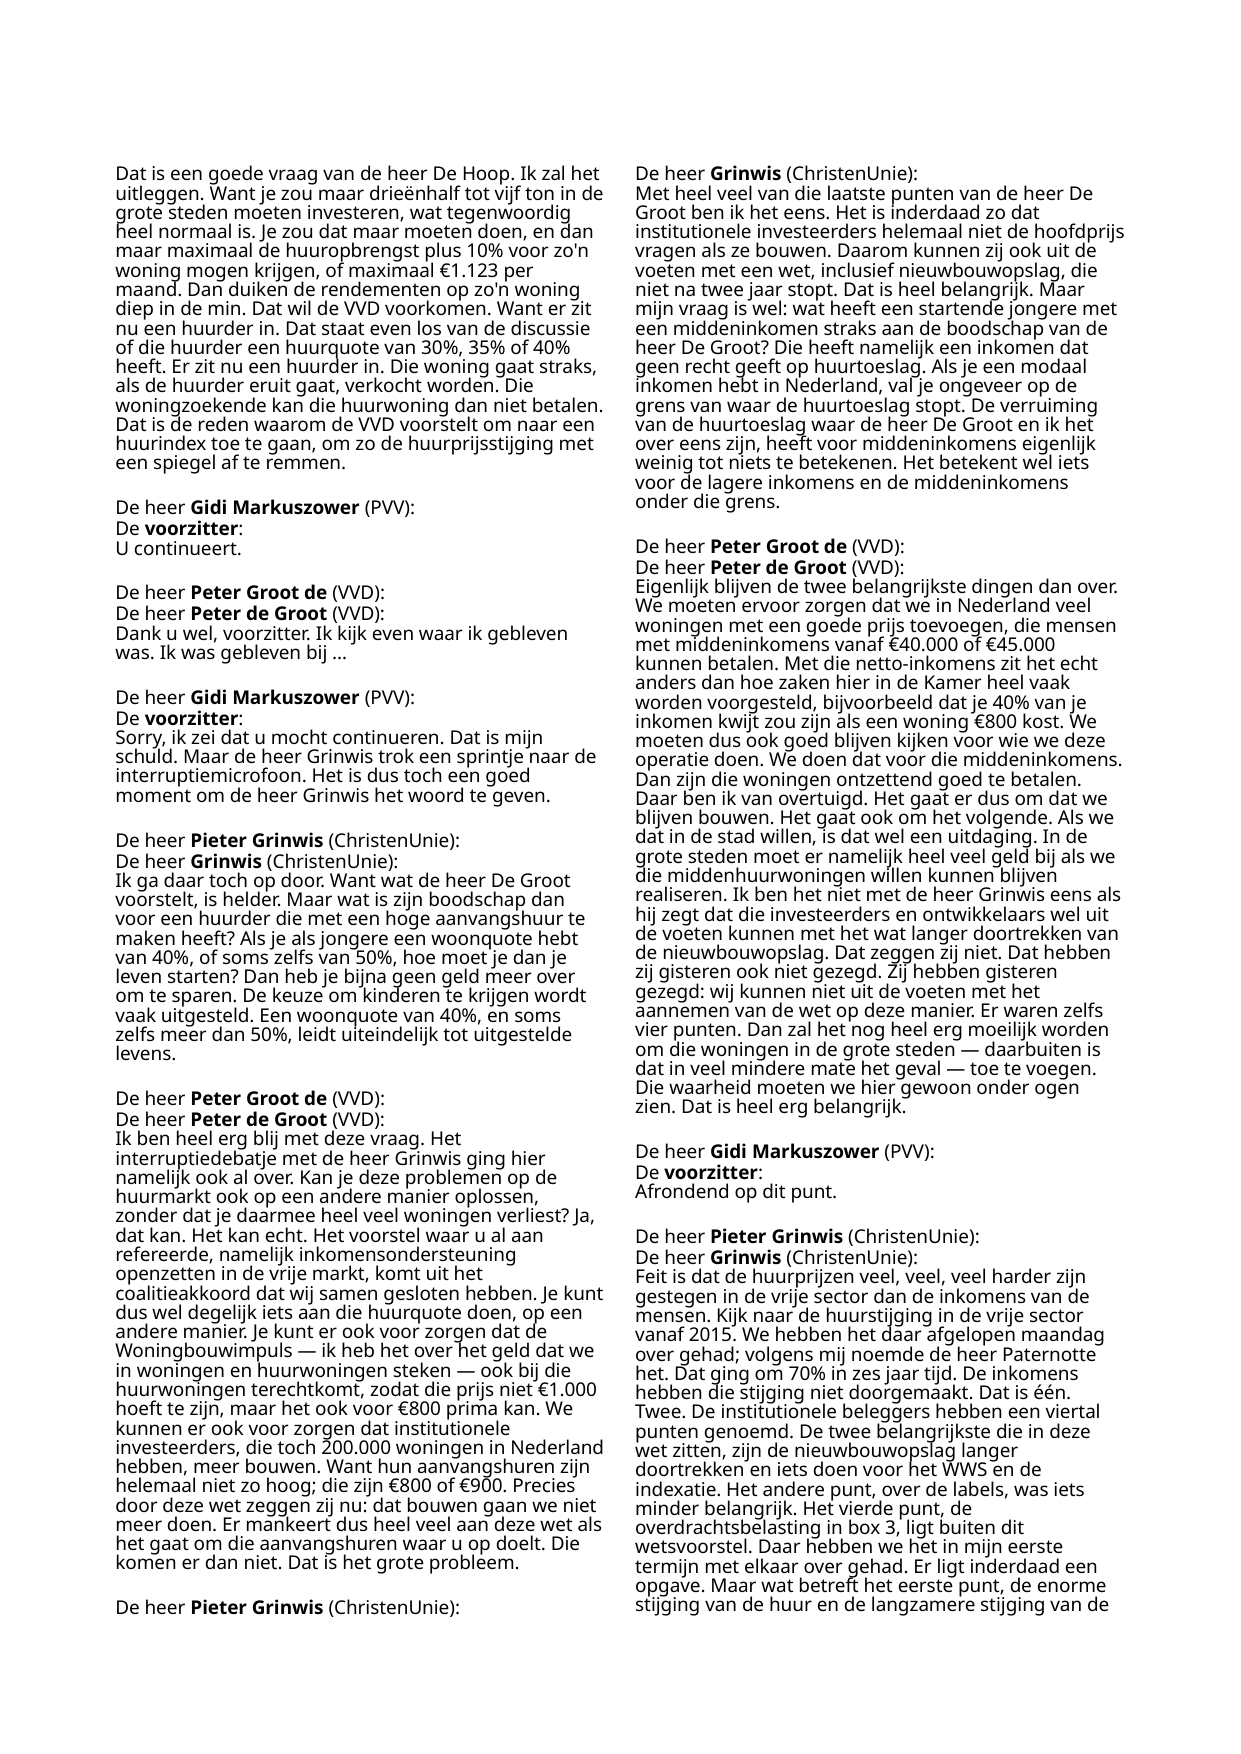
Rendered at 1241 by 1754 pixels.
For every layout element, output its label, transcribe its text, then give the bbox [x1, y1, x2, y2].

text De heer Grinwis (ChristenUnie): [635, 165, 1125, 184]
text De heer Peter Groot de (VVD): [115, 1085, 605, 1111]
text De heer Pieter Grinwis (ChristenUnie): [115, 827, 605, 853]
text Eigenlijk blijven de twee belangrijkste dingen dan over. We moeten ervoor zorgen dat we in Nederland veel woningen met een goede prijs toevoegen, die mensen met middeninkomens vanaf €40.000 of €45.000 kunnen betalen. Met die netto-inkomens zit het echt anders dan hoe zaken hier in de Kamer heel vaak worden voorgesteld, bijvoorbeeld dat je 40% van je inkomen kwijt zou zijn als een woning €800 kost. We moeten dus ook goed blijven kijken voor wie we deze operatie doen. We doen dat voor die middeninkomens. Dan zijn die woningen ontzettend goed te betalen. Daar ben ik van overtuigd. Het gaat er dus om dat we blijven bouwen. Het gaat ook om het volgende. Als we dat in de stad willen, is dat wel een uitdaging. In de grote steden moet er namelijk heel veel geld bij als we die middenhuurwoningen willen kunnen blijven realiseren. Ik ben het niet met de heer Grinwis eens als hij zegt dat die investeerders en ontwikkelaars wel uit de voeten kunnen met het wat langer doortrekken van de nieuwbouwopslag. Dat zeggen zij niet. Dat hebben zij gisteren ook niet gezegd. Zij hebben gisteren gezegd: wij kunnen niet uit de voeten met het aannemen van de wet op deze manier. Er waren zelfs vier punten. Dan zal het nog heel erg moeilijk worden om die woningen in de grote steden — daarbuiten is dat in veel mindere mate het geval — toe te voegen. Die waarheid moeten we hier gewoon onder ogen zien. Dat is heel erg belangrijk. [635, 578, 1125, 1118]
text De heer Peter de Groot (VVD): [635, 559, 1125, 578]
text De heer Peter de Groot (VVD): [115, 605, 605, 624]
text Dank u wel, voorzitter. Ik kijk even waar ik gebleven was. Ik was gebleven bij … [115, 624, 605, 663]
text De heer Gidi Markuszower (PVV): [115, 684, 605, 710]
text De heer Peter Groot de (VVD): [635, 533, 1125, 559]
text Ik ben heel erg blij met deze vraag. Het interruptiedebatje met de heer Grinwis ging hier namelijk ook al over. Kan je deze problemen op de huurmarkt ook op een andere manier oplossen, zonder dat je daarmee heel veel woningen verliest? Ja, dat kan. Het kan echt. Het voorstel waar u al aan refereerde, namelijk inkomensondersteuning openzetten in de vrije markt, komt uit het coalitieakkoord dat wij samen gesloten hebben. Je kunt dus wel degelijk iets aan die huurquote doen, op een andere manier. Je kunt er ook voor zorgen dat de Woningbouwimpuls — ik heb het over het geld dat we in woningen en huurwoningen steken — ook bij die huurwoningen terechtkomt, zodat die prijs niet €1.000 hoeft te zijn, maar het ook voor €800 prima kan. We kunnen er ook voor zorgen dat institutionele investeerders, die toch 200.000 woningen in Nederland hebben, meer bouwen. Want hun aanvangshuren zijn helemaal niet zo hoog; die zijn €800 of €900. Precies door deze wet zeggen zij nu: dat bouwen gaan we niet meer doen. Er mankeert dus heel veel aan deze wet als het gaat om die aanvangshuren waar u op doelt. Die komen er dan niet. Dat is het grote probleem. [115, 1130, 605, 1574]
text De heer Gidi Markuszower (PVV): [115, 494, 605, 520]
text De voorzitter: [635, 1164, 1125, 1183]
text De voorzitter: [115, 520, 605, 539]
text De heer Peter Groot de (VVD): [115, 579, 605, 605]
text De heer Pieter Grinwis (ChristenUnie): [635, 1223, 1125, 1249]
text Afrondend op dit punt. [635, 1183, 1125, 1203]
text Feit is dat de huurprijzen veel, veel, veel harder zijn gestegen in de vrije sector dan de inkomens van de mensen. Kijk naar de huurstijging in de vrije sector vanaf 2015. We hebben het daar afgelopen maandag over gehad; volgens mij noemde de heer Paternotte het. Dat ging om 70% in zes jaar tijd. De inkomens hebben die stijging niet doorgemaakt. Dat is één. Twee. De institutionele beleggers hebben een viertal punten genoemd. De twee belangrijkste die in deze wet zitten, zijn de nieuwbouwopslag langer doortrekken en iets doen voor het WWS en de indexatie. Het andere punt, over de labels, was iets minder belangrijk. Het vierde punt, de overdrachtsbelasting in box 3, ligt buiten dit wetsvoorstel. Daar hebben we het in mijn eerste termijn met elkaar over gehad. Er ligt inderdaad een opgave. Maar wat betreft het eerste punt, de enorme stijging van de huur en de langzamere stijging van de [635, 1268, 1125, 1615]
text Met heel veel van die laatste punten van de heer De Groot ben ik het eens. Het is inderdaad zo dat institutionele investeerders helemaal niet de hoofdprijs vragen als ze bouwen. Daarom kunnen zij ook uit de voeten met een wet, inclusief nieuwbouwopslag, die niet na twee jaar stopt. Dat is heel belangrijk. Maar mijn vraag is wel: wat heeft een startende jongere met een middeninkomen straks aan de boodschap van de heer De Groot? Die heeft namelijk een inkomen dat geen recht geeft op huurtoeslag. Als je een modaal inkomen hebt in Nederland, val je ongeveer op de grens van waar de huurtoeslag stopt. De verruiming van de huurtoeslag waar de heer De Groot en ik het over eens zijn, heeft voor middeninkomens eigenlijk weinig tot niets te betekenen. Het betekent wel iets voor de lagere inkomens en de middeninkomens onder die grens. [635, 184, 1125, 512]
text U continueert. [115, 539, 605, 559]
text Dat is een goede vraag van de heer De Hoop. Ik zal het uitleggen. Want je zou maar drieënhalf tot vijf ton in de grote steden moeten investeren, wat tegenwoordig heel normaal is. Je zou dat maar moeten doen, en dan maar maximaal de huuropbrengst plus 10% voor zo'n woning mogen krijgen, of maximaal €1.123 per maand. Dan duiken de rendementen op zo'n woning diep in de min. Dat wil de VVD voorkomen. Want er zit nu een huurder in. Dat staat even los van de discussie of die huurder een huurquote van 30%, 35% of 40% heeft. Er zit nu een huurder in. Die woning gaat straks, als de huurder eruit gaat, verkocht worden. Die woningzoekende kan die huurwoning dan niet betalen. Dat is de reden waarom de VVD voorstelt om naar een huurindex toe te gaan, om zo de huurprijsstijging met een spiegel af te remmen. [115, 165, 605, 474]
text De heer Peter de Groot (VVD): [115, 1111, 605, 1130]
text De heer Grinwis (ChristenUnie): [635, 1249, 1125, 1268]
text De heer Gidi Markuszower (PVV): [635, 1138, 1125, 1164]
text Ik ga daar toch op door. Want wat de heer De Groot voorstelt, is helder. Maar wat is zijn boodschap dan voor een huurder die met een hoge aanvangshuur te maken heeft? Als je als jongere een woonquote hebt van 40%, of soms zelfs van 50%, hoe moet je dan je leven starten? Dan heb je bijna geen geld meer over om te sparen. De keuze om kinderen te krijgen wordt vaak uitgesteld. Een woonquote van 40%, en soms zelfs meer dan 50%, leidt uiteindelijk tot uitgestelde levens. [115, 872, 605, 1064]
text De heer Pieter Grinwis (ChristenUnie): [115, 1594, 605, 1620]
text Sorry, ik zei dat u mocht continueren. Dat is mijn schuld. Maar de heer Grinwis trok een sprintje naar de interruptiemicrofoon. Het is dus toch een goed moment om de heer Grinwis het woord te geven. [115, 729, 605, 806]
text De heer Grinwis (ChristenUnie): [115, 853, 605, 872]
text De voorzitter: [115, 710, 605, 729]
